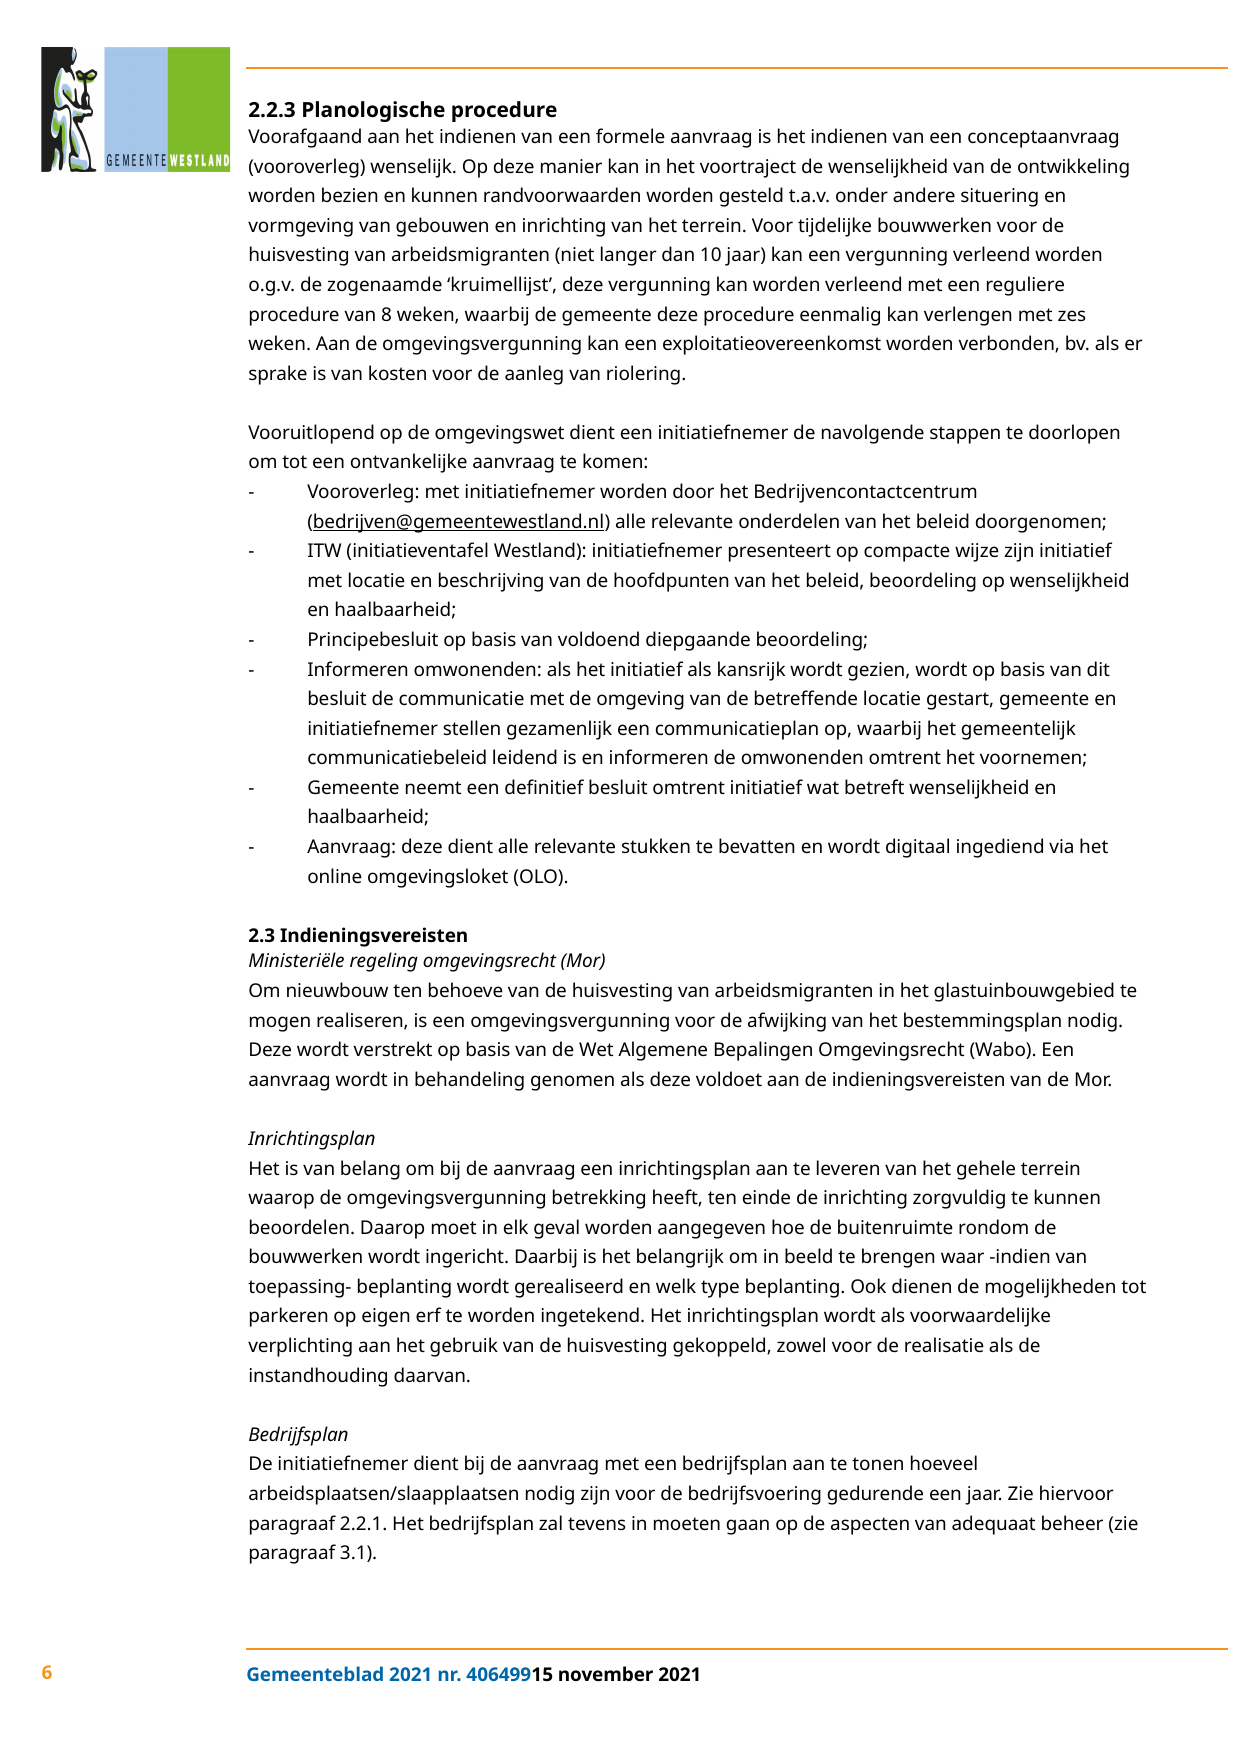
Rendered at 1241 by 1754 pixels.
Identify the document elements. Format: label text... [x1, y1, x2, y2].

text 2.3 Indieningsvereisten [248, 922, 1152, 948]
text 2.2.3 Planologische procedure [248, 95, 1152, 123]
text Het is van belang om bij de aanvraag een inrichtingsplan aan te leveren van het gehele terrein waarop de omgevingsvergunning betrekking heeft, ten einde de inrichting zorgvuldig te kunnen beoordelen. Daarop moet in elk geval worden aangegeven hoe de buitenruimte rondom de bouwwerken wordt ingericht. Daarbij is het belangrijk om in beeld te brengen waar -indien van toepassing- beplanting wordt gerealiseerd en welk type beplanting. Ook dienen de mogelijkheden tot parkeren op eigen erf te worden ingetekend. Het inrichtingsplan wordt als voorwaardelijke verplichting aan het gebruik van de huisvesting gekoppeld, zowel voor de realisatie als de instandhouding daarvan. [248, 1155, 1152, 1388]
text Inrichtingsplan [248, 1125, 1152, 1151]
text Om nieuwbouw ten behoeve van de huisvesting van arbeidsmigranten in het glastuinbouwgebied te mogen realiseren, is een omgevingsvergunning voor de afwijking van het bestemmingsplan nodig. Deze wordt verstrekt op basis van de Wet Algemene Bepalingen Omgevingsrecht (Wabo). Een aanvraag wordt in behandeling genomen als deze voldoet aan de indieningsvereisten van de Mor. [248, 977, 1152, 1092]
list Vooroverleg: met initiatiefnemer worden door het Bedrijvencontactcentrum (bedrijven@gemeentewestland.nl) alle relevante onderdelen van het beleid doorgenomen; [248, 478, 1152, 533]
text Voorafgaand aan het indienen van een formele aanvraag is het indienen van een conceptaanvraag (vooroverleg) wenselijk. Op deze manier kan in het voortraject de wenselijkheid van de ontwikkeling worden bezien en kunnen randvoorwaarden worden gesteld t.a.v. onder andere situering en vormgeving van gebouwen en inrichting van het terrein. Voor tijdelijke bouwwerken voor de huisvesting van arbeidsmigranten (niet langer dan 10 jaar) kan een vergunning verleend worden o.g.v. de zogenaamde ‘kruimellijst’, deze vergunning kan worden verleend met een reguliere procedure van 8 weken, waarbij de gemeente deze procedure eenmalig kan verlengen met zes weken. Aan de omgevingsvergunning kan een exploitatieovereenkomst worden verbonden, bv. als er sprake is van kosten voor de aanleg van riolering. [248, 123, 1152, 386]
list ITW (initiatieventafel Westland): initiatiefnemer presenteert op compacte wijze zijn initiatief met locatie en beschrijving van de hoofdpunten van het beleid, beoordeling op wenselijkheid en haalbaarheid; [248, 537, 1152, 622]
text De initiatiefnemer dient bij de aanvraag met een bedrijfsplan aan te tonen hoeveel arbeidsplaatsen/slaapplaatsen nodig zijn voor de bedrijfsvoering gedurende een jaar. Zie hiervoor paragraaf 2.2.1. Het bedrijfsplan zal tevens in moeten gaan op de aspecten van adequaat beheer (zie paragraaf 3.1). [248, 1451, 1152, 1565]
list Aanvraag: deze dient alle relevante stukken te bevatten en wordt digitaal ingediend via het online omgevingsloket (OLO). [248, 833, 1152, 888]
list Gemeente neemt een definitief besluit omtrent initiatief wat betreft wenselijkheid en haalbaarheid; [248, 774, 1152, 829]
text Bedrijfsplan [248, 1421, 1152, 1447]
list Informeren omwonenden: als het initiatief als kansrijk wordt gezien, wordt op basis van dit besluit de communicatie met de omgeving van de betreffende locatie gestart, gemeente en initiatiefnemer stellen gezamenlijk een communicatieplan op, waarbij het gemeentelijk communicatiebeleid leidend is en informeren de omwonenden omtrent het voornemen; [248, 656, 1152, 770]
list Principebesluit op basis van voldoend diepgaande beoordeling; [248, 626, 1152, 652]
picture [41, 47, 231, 172]
text Vooruitlopend op de omgevingswet dient een initiatiefnemer de navolgende stappen te doorlopen om tot een ontvankelijke aanvraag te komen: [248, 419, 1152, 474]
text Ministeriële regeling omgevingsrecht (Mor) [248, 948, 1152, 973]
